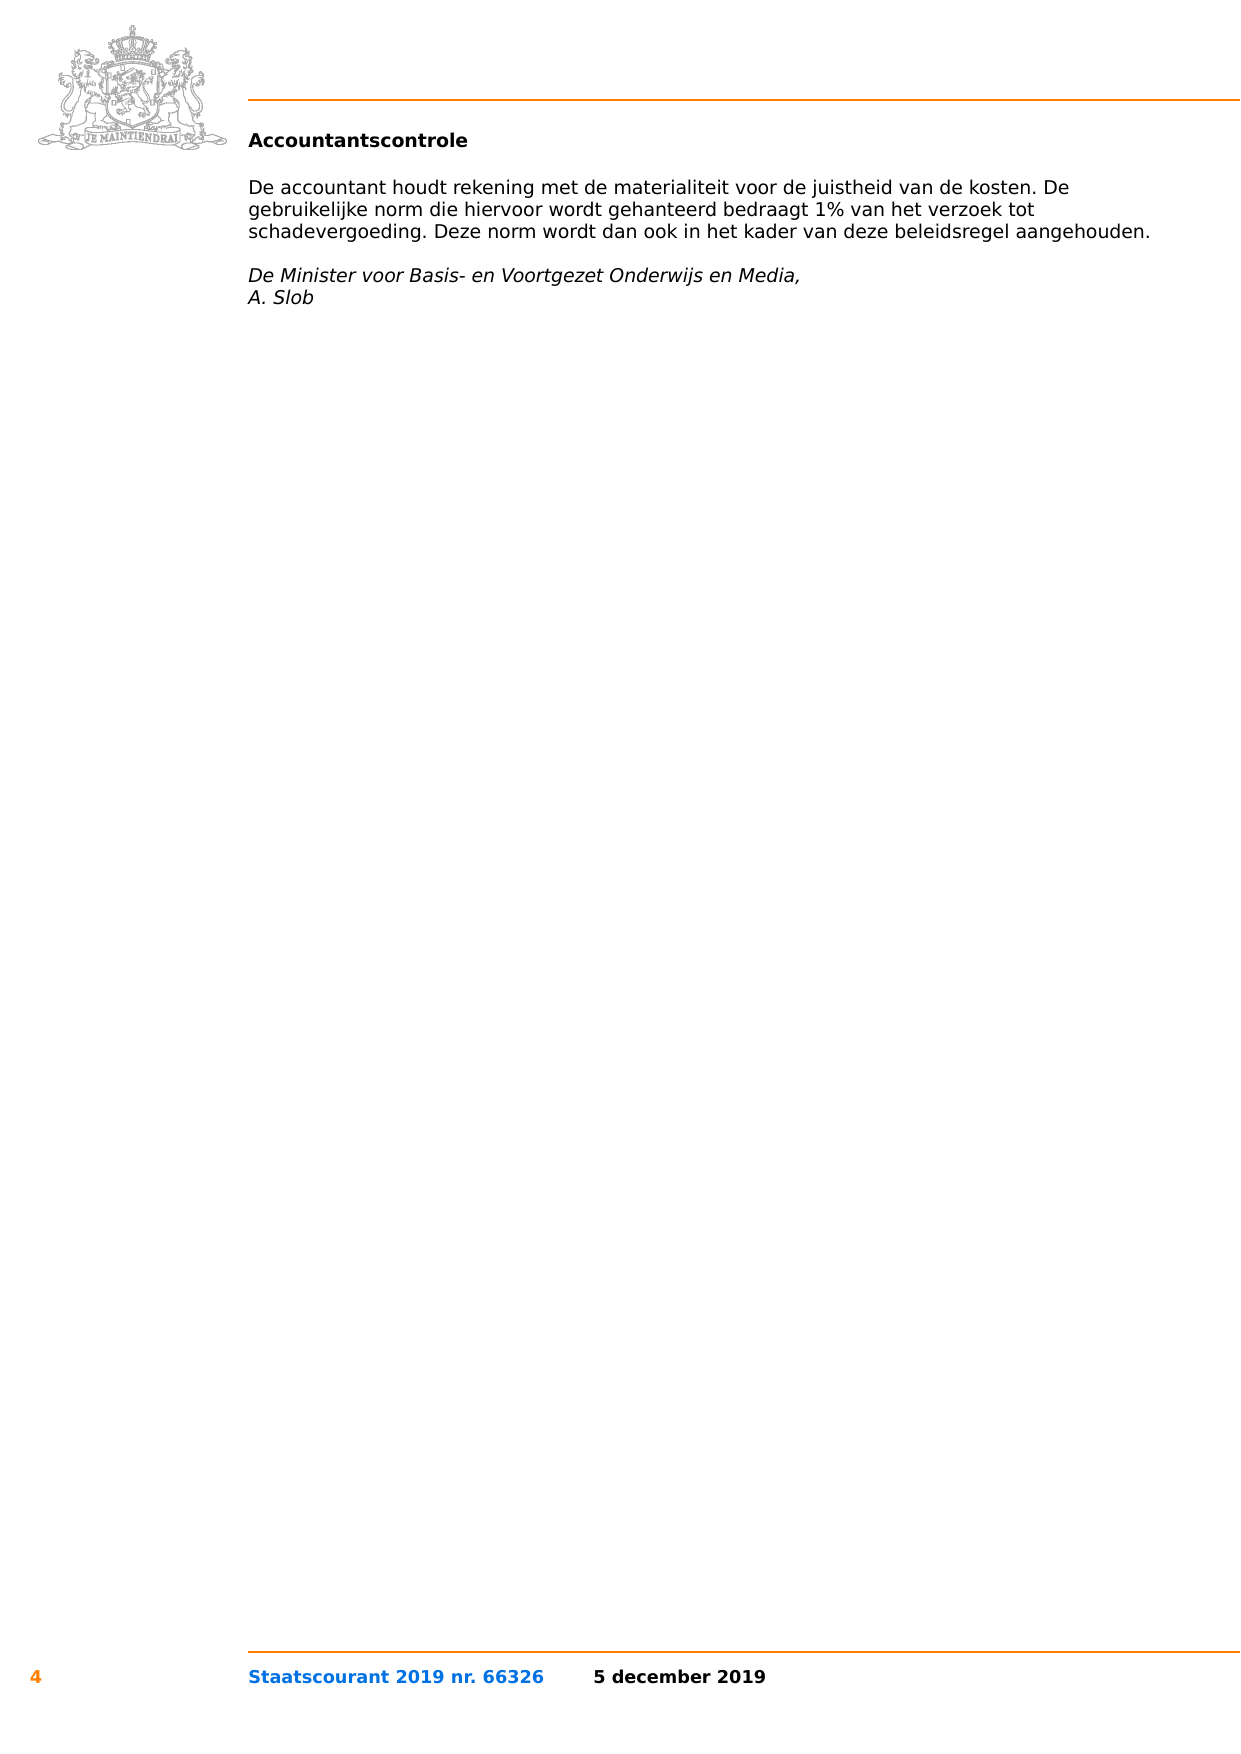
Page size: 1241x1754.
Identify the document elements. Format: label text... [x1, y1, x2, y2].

picture [38, 25, 227, 150]
subtitle Accountantscontrole [248, 130, 1163, 152]
text De Minister voor Basis- en Voortgezet Onderwijs en Media, A. Slob [248, 265, 1163, 309]
text De accountant houdt rekening met de materialiteit voor de juistheid van de kosten. De gebruikelijke norm die hiervoor wordt gehanteerd bedraagt 1% van het verzoek tot schadevergoeding. Deze norm wordt dan ook in het kader van deze beleidsregel aangehouden. [248, 177, 1163, 243]
